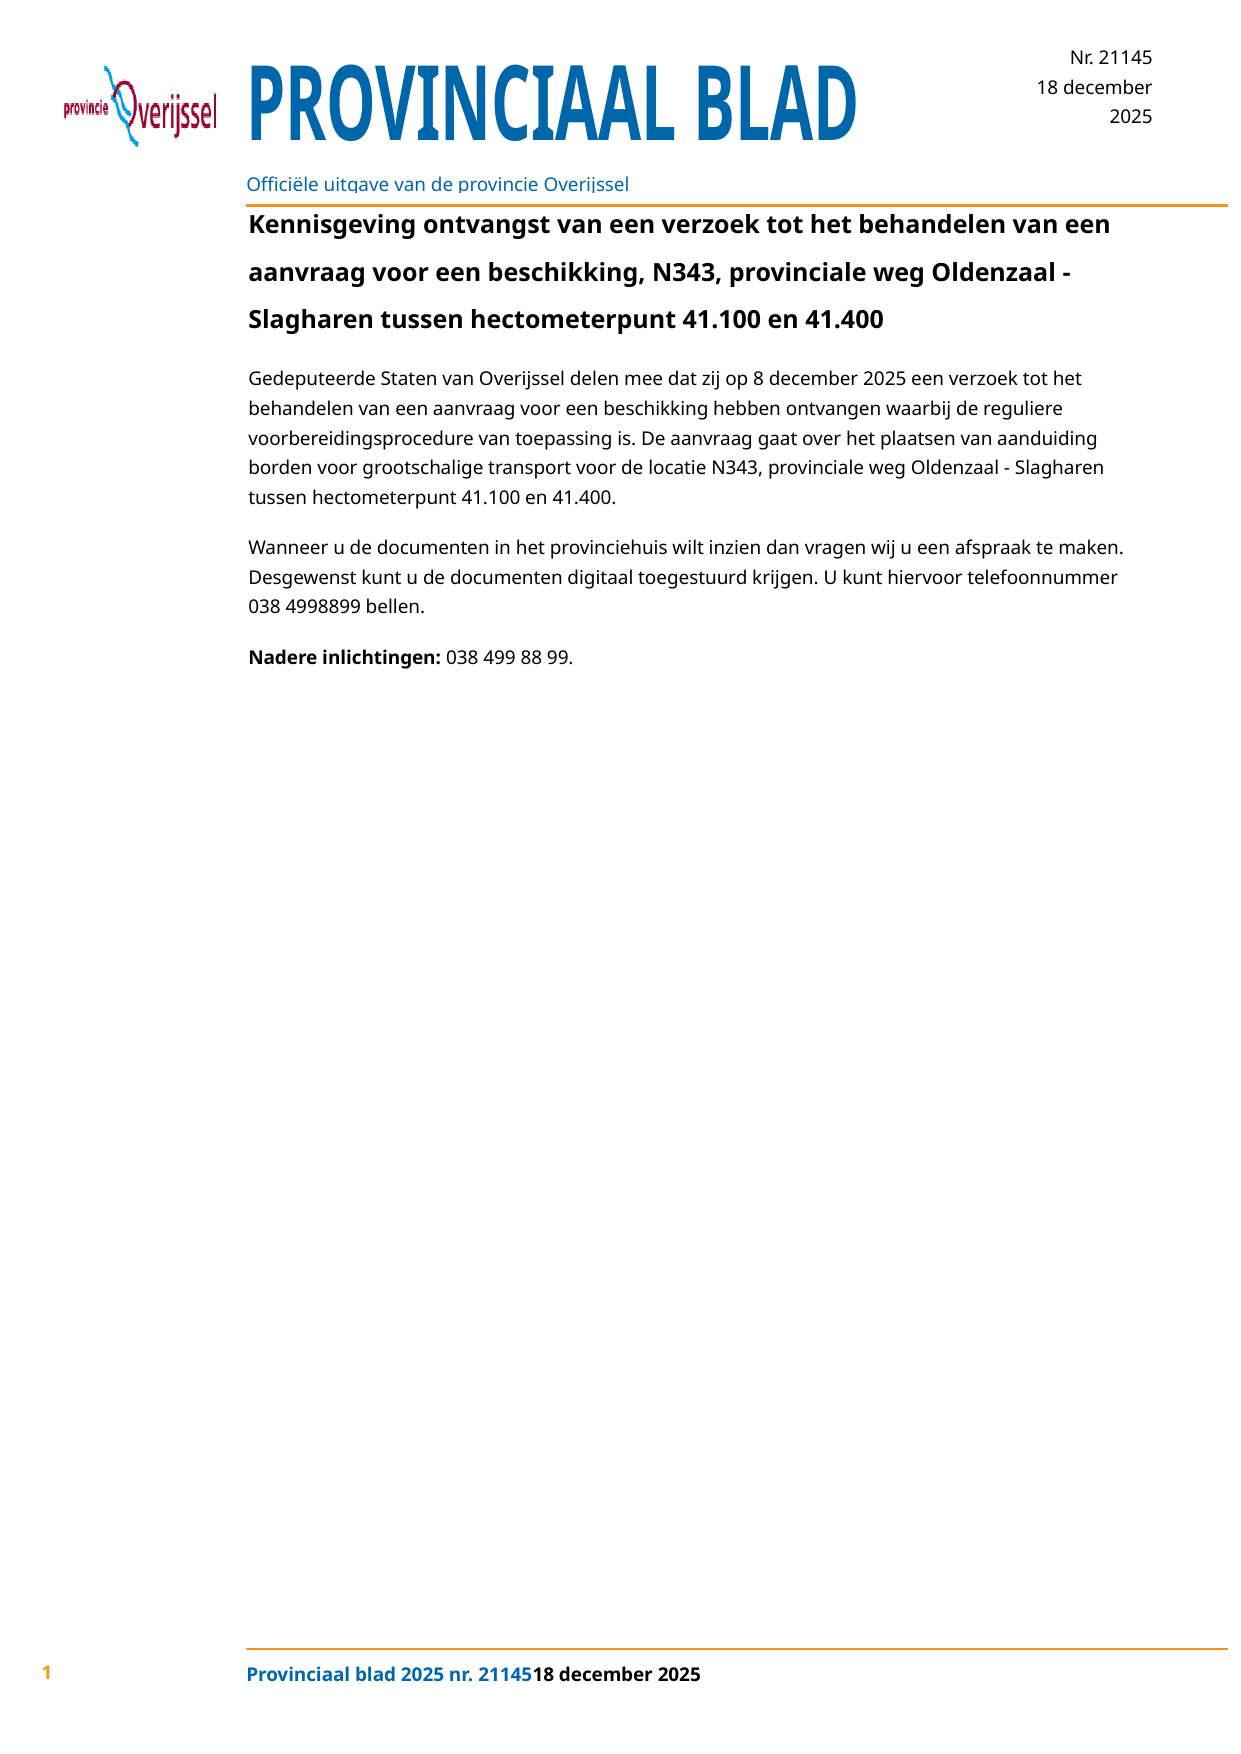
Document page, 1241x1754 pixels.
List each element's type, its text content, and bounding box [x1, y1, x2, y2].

text Kennisgeving ontvangst van een verzoek tot het behandelen van een aanvraag voor een beschikking, N343, provinciale weg Oldenzaal - Slagharen tussen hectometerpunt 41.100 en 41.400 [248, 207, 1152, 336]
text Wanneer u de documenten in het provinciehuis wilt inzien dan vragen wij u een afspraak te maken. Desgewenst kunt u de documenten digitaal toegestuurd krijgen. U kunt hiervoor telefoonnummer 038 4998899 bellen. [248, 534, 1152, 619]
text Nadere inlichtingen: 038 499 88 99. [248, 644, 1152, 669]
picture [41, 47, 231, 172]
text Gedeputeerde Staten van Overijssel delen mee dat zij op 8 december 2025 een verzoek tot het behandelen van een aanvraag voor een beschikking hebben ontvangen waarbij de reguliere voorbereidingsprocedure van toepassing is. De aanvraag gaat over het plaatsen van aanduiding borden voor grootschalige transport voor de locatie N343, provinciale weg Oldenzaal - Slagharen tussen hectometerpunt 41.100 en 41.400. [248, 366, 1152, 509]
